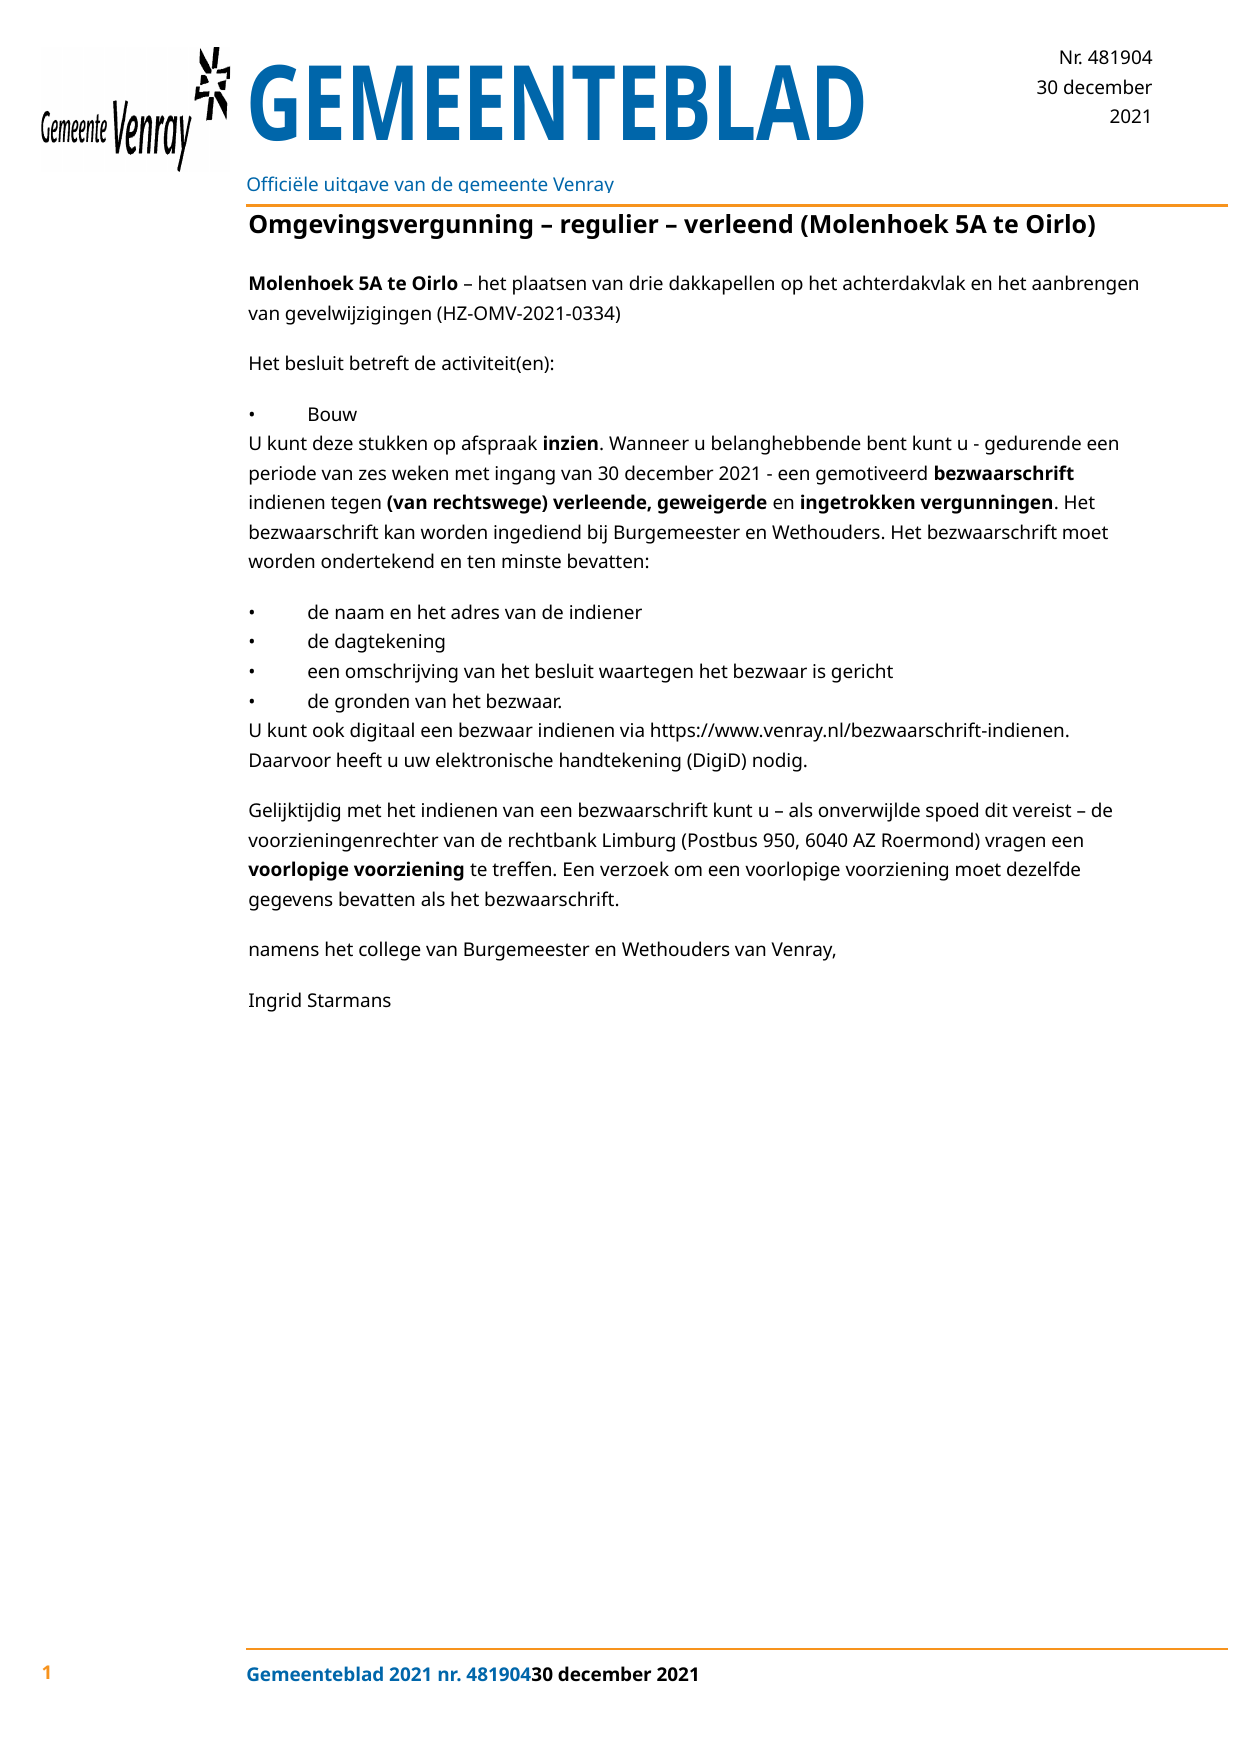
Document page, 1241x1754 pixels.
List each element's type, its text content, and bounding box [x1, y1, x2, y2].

text Omgevingsvergunning – regulier – verleend (Molenhoek 5A te Oirlo) [248, 207, 1152, 241]
text Het besluit betreft de activiteit(en): [248, 350, 1152, 376]
text U kunt deze stukken op afspraak inzien. Wanneer u belanghebbende bent kunt u - gedurende een periode van zes weken met ingang van 30 december 2021 - een gemotiveerd bezwaarschrift indienen tegen (van rechtswege) verleende, geweigerde en ingetrokken vergunningen. Het bezwaarschrift kan worden ingediend bij Burgemeester en Wethouders. Het bezwaarschrift moet worden ondertekend en ten minste bevatten: [248, 430, 1152, 574]
text Gelijktijdig met het indienen van een bezwaarschrift kunt u – als onverwijlde spoed dit vereist – de voorzieningenrechter van de rechtbank Limburg (Postbus 950, 6040 AZ Roermond) vragen een voorlopige voorziening te treffen. Een verzoek om een voorlopige voorziening moet dezelfde gegevens bevatten als het bezwaarschrift. [248, 797, 1152, 912]
text Molenhoek 5A te Oirlo – het plaatsen van drie dakkapellen op het achterdakvlak en het aanbrengen van gevelwijzigingen (HZ-OMV-2021-0334) [248, 270, 1152, 326]
list een omschrijving van het besluit waartegen het bezwaar is gericht [248, 658, 1152, 684]
list de naam en het adres van de indiener [248, 599, 1152, 625]
list de gronden van het bezwaar. [248, 688, 1152, 713]
text U kunt ook digitaal een bezwaar indienen via https://www.venray.nl/bezwaarschrift-indienen. Daarvoor heeft u uw elektronische handtekening (DigiD) nodig. [248, 717, 1152, 773]
list de dagtekening [248, 629, 1152, 654]
text Ingrid Starmans [248, 987, 1152, 1013]
picture [41, 47, 231, 172]
text namens het college van Burgemeester en Wethouders van Venray, [248, 937, 1152, 962]
list Bouw [248, 401, 1152, 426]
